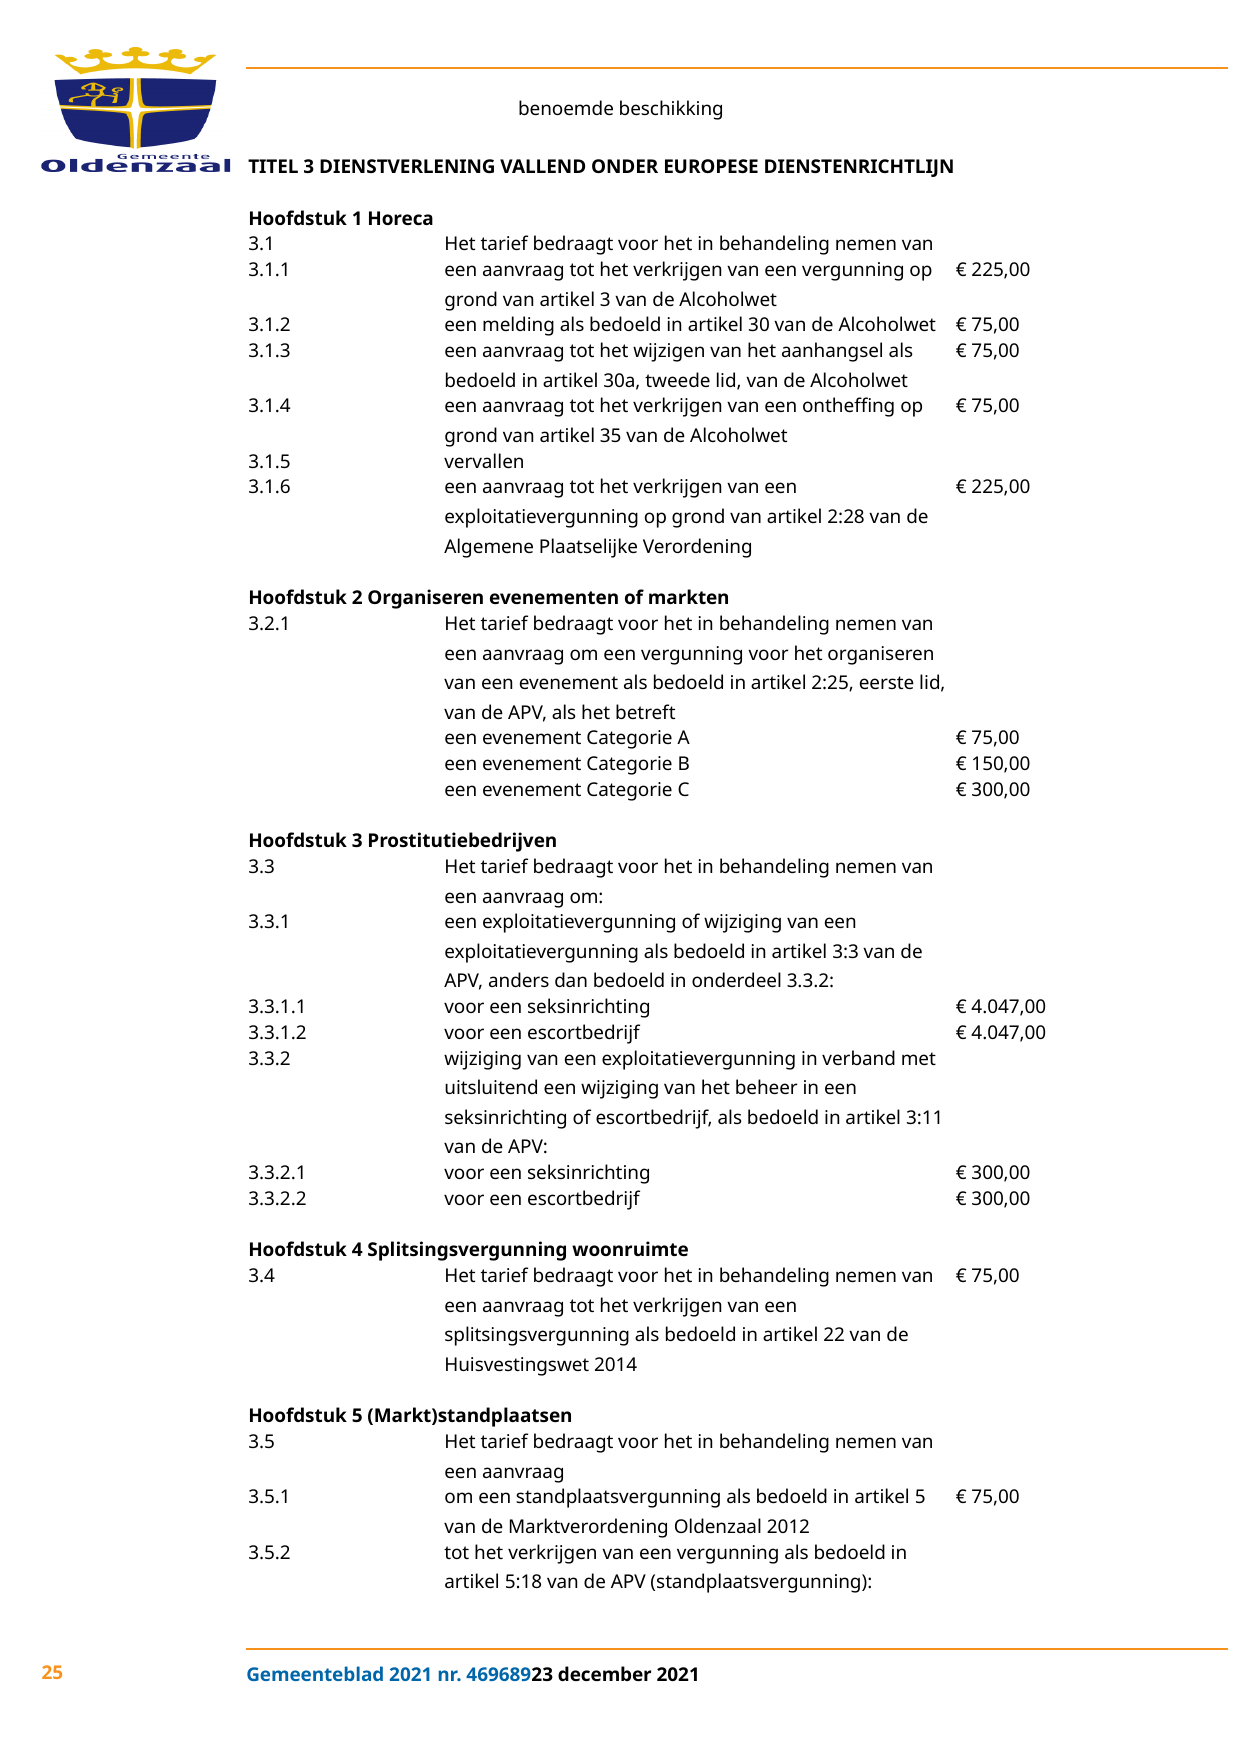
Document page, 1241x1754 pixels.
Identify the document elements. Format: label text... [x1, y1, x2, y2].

table_cell € 4.047,00 [956, 1019, 1152, 1045]
table_cell een evenement Categorie B [444, 750, 956, 776]
table_cell 3.5.2 [248, 1539, 444, 1594]
table_cell 3.5 [248, 1428, 444, 1483]
table_cell [956, 1403, 1152, 1428]
table_cell Hoofdstuk 1 Horeca [248, 205, 956, 231]
table_cell 3.3.1.2 [248, 1019, 444, 1045]
table_cell € 4.047,00 [956, 994, 1152, 1019]
table_cell [248, 725, 444, 750]
table_cell voor een escortbedrijf [444, 1185, 956, 1211]
table_cell [444, 559, 956, 584]
table_cell Het tarief bedraagt voor het in behandeling nemen van een aanvraag om een vergunning voor het organiseren van een evenement als bedoeld in artikel 2:25, eerste lid, van de APV, als het betreft [444, 610, 956, 724]
table_cell € 75,00 [956, 1484, 1152, 1539]
table_cell wijziging van een exploitatievergunning in verband met uitsluitend een wijziging van het beheer in een seksinrichting of escortbedrijf, als bedoeld in artikel 3:11 van de APV: [444, 1045, 956, 1159]
table_cell [248, 750, 444, 776]
table_cell Het tarief bedraagt voor het in behandeling nemen van een aanvraag om: [444, 853, 956, 908]
table_cell 3.4 [248, 1262, 444, 1377]
table_cell 3.3.2 [248, 1045, 444, 1159]
table_cell [956, 448, 1152, 474]
table_cell 3.1.3 [248, 338, 444, 393]
table_cell 3.1.5 [248, 448, 444, 474]
table_cell [248, 776, 444, 802]
table_cell 3.1.2 [248, 312, 444, 337]
table_cell om een standplaatsvergunning als bedoeld in artikel 5 van de Marktverordening Oldenzaal 2012 [444, 1484, 956, 1539]
table_cell tot het verkrijgen van een vergunning als bedoeld in artikel 5:18 van de APV (standplaatsvergunning): [444, 1539, 956, 1594]
table_cell Hoofdstuk 3 Prostitutiebedrijven [248, 828, 956, 853]
table_cell € 300,00 [956, 1185, 1152, 1211]
table_cell [956, 1237, 1152, 1262]
table_cell een aanvraag tot het verkrijgen van een vergunning op grond van artikel 3 van de Alcoholwet [444, 256, 956, 312]
table_cell [956, 205, 1152, 231]
table_cell [248, 1211, 444, 1237]
table_cell [956, 610, 1152, 724]
table_cell [956, 909, 1152, 993]
table_cell [444, 1377, 956, 1402]
table_cell [248, 95, 518, 121]
table_header [956, 154, 1152, 179]
table_cell 3.3.2.2 [248, 1185, 444, 1211]
table_cell voor een seksinrichting [444, 994, 956, 1019]
table_cell een aanvraag tot het wijzigen van het aanhangsel als bedoeld in artikel 30a, tweede lid, van de Alcoholwet [444, 338, 956, 393]
table_cell [248, 1377, 444, 1402]
table_cell 3.3.2.1 [248, 1159, 444, 1185]
table_cell 3.1.6 [248, 474, 444, 559]
table_cell € 75,00 [956, 1262, 1152, 1377]
table_cell € 300,00 [956, 1159, 1152, 1185]
table_cell benoemde beschikking [518, 95, 882, 121]
table_cell [956, 559, 1152, 584]
table_cell € 300,00 [956, 776, 1152, 802]
table_cell 3.1 [248, 231, 444, 256]
table_cell Hoofdstuk 5 (Markt)standplaatsen [248, 1403, 956, 1428]
table_cell [956, 853, 1152, 908]
table_cell 3.3.1.1 [248, 994, 444, 1019]
picture [41, 47, 231, 172]
table_cell [956, 231, 1152, 256]
table_cell [956, 828, 1152, 853]
table_header TITEL 3 DIENSTVERLENING VALLEND ONDER EUROPESE DIENSTENRICHTLIJN [248, 154, 956, 179]
table_cell voor een seksinrichting [444, 1159, 956, 1185]
table_cell [248, 559, 444, 584]
table_cell 3.2.1 [248, 610, 444, 724]
table_cell [956, 1377, 1152, 1402]
table_cell 3.1.1 [248, 256, 444, 312]
table_cell Hoofdstuk 4 Splitsingsvergunning woonruimte [248, 1237, 956, 1262]
table_cell 3.1.4 [248, 393, 444, 448]
table_cell [956, 179, 1152, 205]
table_cell Het tarief bedraagt voor het in behandeling nemen van [444, 231, 956, 256]
table_cell Het tarief bedraagt voor het in behandeling nemen van een aanvraag [444, 1428, 956, 1483]
table_cell € 225,00 [956, 256, 1152, 312]
table_cell [956, 1539, 1152, 1594]
table_cell [444, 1211, 956, 1237]
table_cell € 225,00 [956, 474, 1152, 559]
table_cell voor een escortbedrijf [444, 1019, 956, 1045]
table_cell Hoofdstuk 2 Organiseren evenementen of markten [248, 584, 956, 610]
table_cell [956, 1211, 1152, 1237]
table_cell 3.5.1 [248, 1484, 444, 1539]
table_cell Het tarief bedraagt voor het in behandeling nemen van een aanvraag tot het verkrijgen van een splitsingsvergunning als bedoeld in artikel 22 van de Huisvestingswet 2014 [444, 1262, 956, 1377]
table_cell [882, 95, 1017, 121]
table_cell € 75,00 [956, 393, 1152, 448]
table_cell een evenement Categorie A [444, 725, 956, 750]
table_cell 3.3.1 [248, 909, 444, 993]
table_cell [956, 1428, 1152, 1483]
table_cell € 75,00 [956, 725, 1152, 750]
table_cell 3.3 [248, 853, 444, 908]
table_cell [444, 179, 956, 205]
table_cell [248, 179, 444, 205]
table_cell een evenement Categorie C [444, 776, 956, 802]
table_cell € 150,00 [956, 750, 1152, 776]
table_cell [444, 802, 956, 827]
table_cell een aanvraag tot het verkrijgen van een exploitatievergunning op grond van artikel 2:28 van de Algemene Plaatselijke Verordening [444, 474, 956, 559]
table_cell € 75,00 [956, 338, 1152, 393]
table_cell een melding als bedoeld in artikel 30 van de Alcoholwet [444, 312, 956, 337]
table_cell [956, 802, 1152, 827]
table_cell een exploitatievergunning of wijziging van een exploitatievergunning als bedoeld in artikel 3:3 van de APV, anders dan bedoeld in onderdeel 3.3.2: [444, 909, 956, 993]
table_cell vervallen [444, 448, 956, 474]
table_cell € 75,00 [956, 312, 1152, 337]
table_cell [248, 802, 444, 827]
table_cell een aanvraag tot het verkrijgen van een ontheffing op grond van artikel 35 van de Alcoholwet [444, 393, 956, 448]
table_cell [956, 584, 1152, 610]
table_cell [956, 1045, 1152, 1159]
